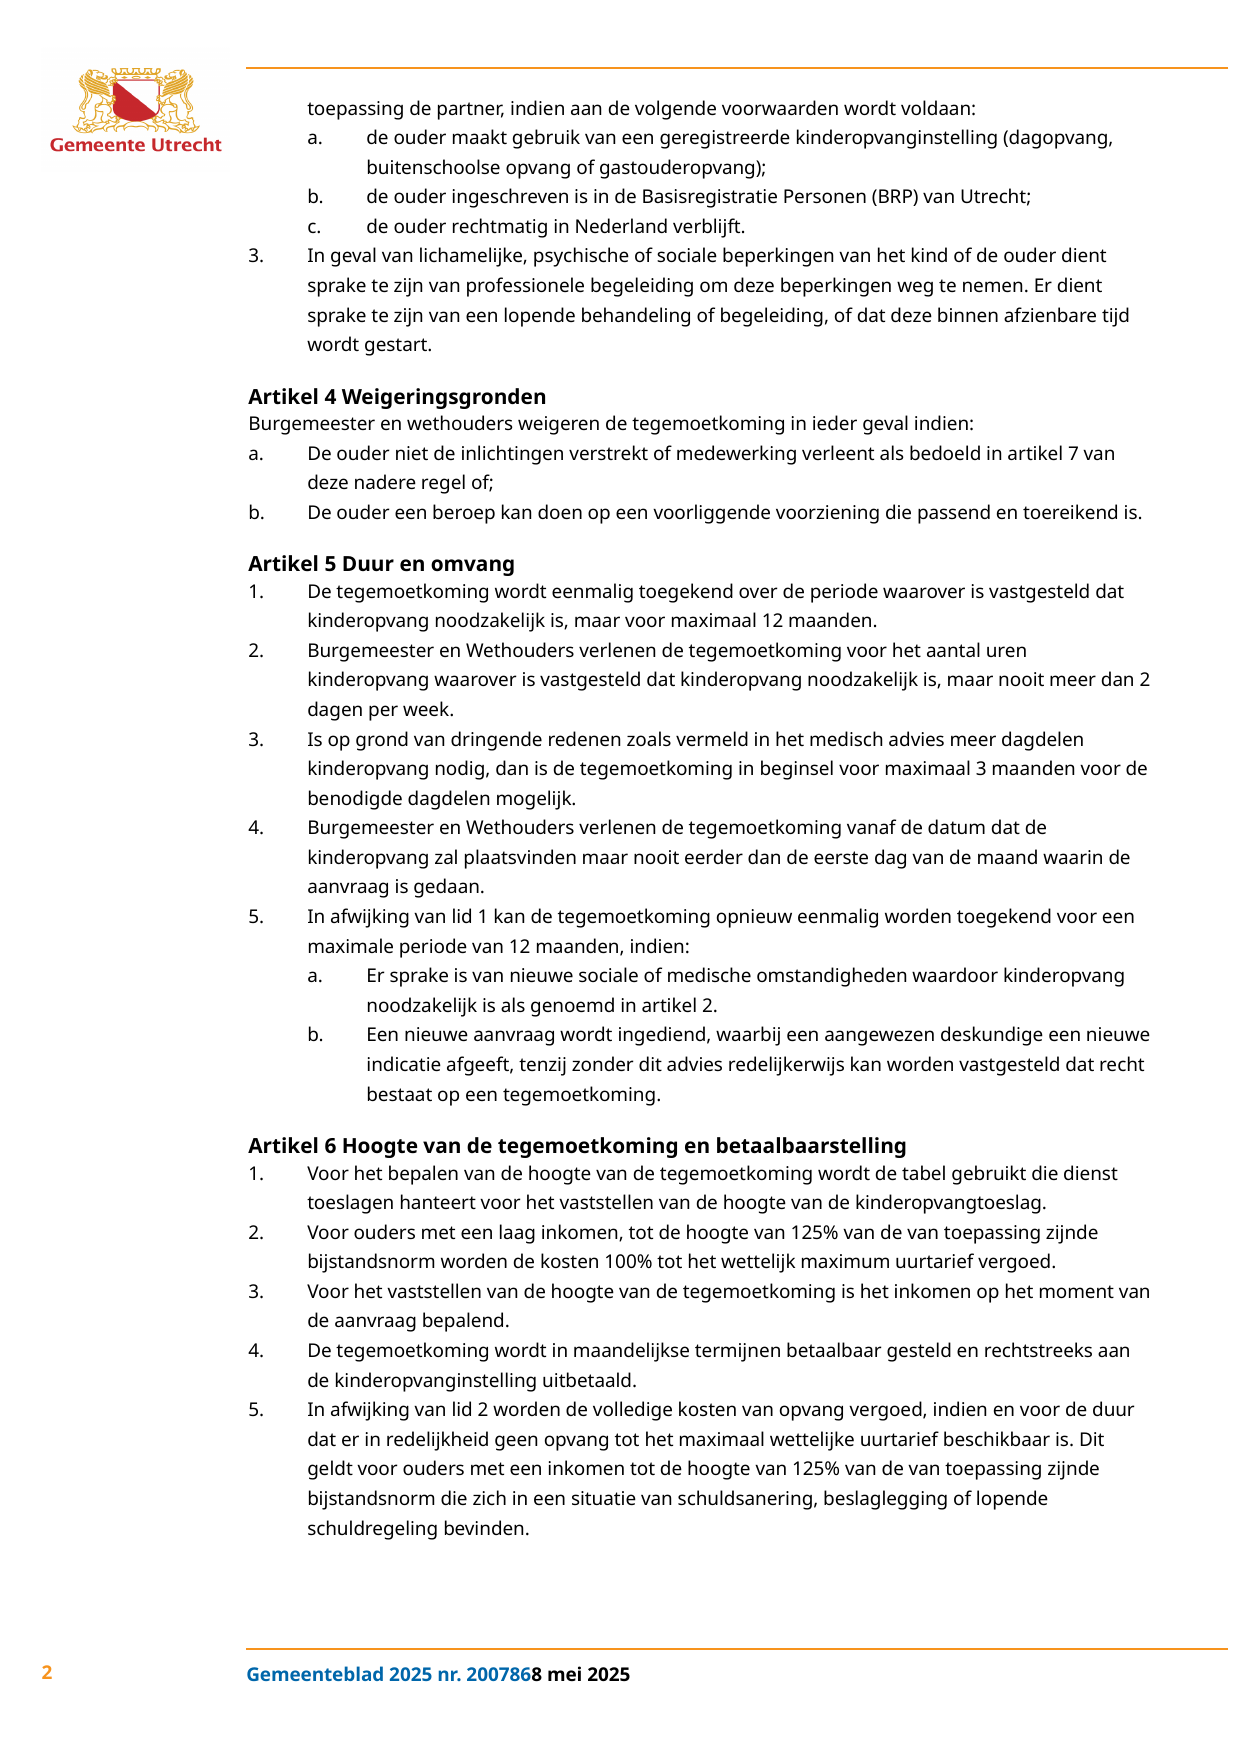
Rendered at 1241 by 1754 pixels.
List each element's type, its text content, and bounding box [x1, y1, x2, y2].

list In geval van lichamelijke, psychische of sociale beperkingen van het kind of de ouder dient sprake te zijn van professionele begeleiding om deze beperkingen weg te nemen. Er dient sprake te zijn van een lopende behandeling of begeleiding, of dat deze binnen afzienbare tijd wordt gestart. [248, 243, 1152, 357]
list Burgemeester en Wethouders verlenen de tegemoetkoming vanaf de datum dat de kinderopvang zal plaatsvinden maar nooit eerder dan de eerste dag van de maand waarin de aanvraag is gedaan. [248, 814, 1152, 899]
list Is op grond van dringende redenen zoals vermeld in het medisch advies meer dagdelen kinderopvang nodig, dan is de tegemoetkoming in beginsel voor maximaal 3 maanden voor de benodigde dagdelen mogelijk. [248, 726, 1152, 811]
list Voor het bepalen van de hoogte van de tegemoetkoming wordt de tabel gebruikt die dienst toeslagen hanteert voor het vaststellen van de hoogte van de kinderopvangtoeslag. [248, 1160, 1152, 1215]
list de ouder ingeschreven is in de Basisregistratie Personen (BRP) van Utrecht; [307, 183, 1152, 209]
list In afwijking van lid 2 worden de volledige kosten van opvang vergoed, indien en voor de duur dat er in redelijkheid geen opvang tot het maximaal wettelijke uurtarief beschikbaar is. Dit geldt voor ouders met een inkomen tot de hoogte van 125% van de van toepassing zijnde bijstandsnorm die zich in een situatie van schuldsanering, beslaglegging of lopende schuldregeling bevinden. [248, 1396, 1152, 1540]
list In afwijking van lid 1 kan de tegemoetkoming opnieuw eenmalig worden toegekend voor een maximale periode van 12 maanden, indien: [248, 903, 1152, 959]
text Burgemeester en wethouders weigeren de tegemoetkoming in ieder geval indien: [248, 410, 1152, 436]
picture [41, 47, 231, 172]
text Artikel 5 Duur en omvang [248, 549, 1152, 578]
text Artikel 4 Weigeringsgronden [248, 382, 1152, 410]
list De ouder niet de inlichtingen verstrekt of medewerking verleent als bedoeld in artikel 7 van deze nadere regel of; [248, 440, 1152, 495]
list Voor ouders met een laag inkomen, tot de hoogte van 125% van de van toepassing zijnde bijstandsnorm worden de kosten 100% tot het wettelijk maximum uurtarief vergoed. [248, 1219, 1152, 1274]
text Artikel 6 Hoogte van de tegemoetkoming en betaalbaarstelling [248, 1131, 1152, 1160]
list Een nieuwe aanvraag wordt ingediend, waarbij een aangewezen deskundige een nieuwe indicatie afgeeft, tenzij zonder dit advies redelijkerwijs kan worden vastgesteld dat recht bestaat op een tegemoetkoming. [307, 1022, 1152, 1107]
list toepassing de partner, indien aan de volgende voorwaarden wordt voldaan: [248, 95, 1152, 121]
list De ouder een beroep kan doen op een voorliggende voorziening die passend en toereikend is. [248, 499, 1152, 525]
list De tegemoetkoming wordt in maandelijkse termijnen betaalbaar gesteld en rechtstreeks aan de kinderopvanginstelling uitbetaald. [248, 1337, 1152, 1392]
list de ouder maakt gebruik van een geregistreerde kinderopvanginstelling (dagopvang, buitenschoolse opvang of gastouderopvang); [307, 124, 1152, 180]
list De tegemoetkoming wordt eenmalig toegekend over de periode waarover is vastgesteld dat kinderopvang noodzakelijk is, maar voor maximaal 12 maanden. [248, 578, 1152, 633]
list Burgemeester en Wethouders verlenen de tegemoetkoming voor het aantal uren kinderopvang waarover is vastgesteld dat kinderopvang noodzakelijk is, maar nooit meer dan 2 dagen per week. [248, 637, 1152, 722]
list Voor het vaststellen van de hoogte van de tegemoetkoming is het inkomen op het moment van de aanvraag bepalend. [248, 1278, 1152, 1333]
list Er sprake is van nieuwe sociale of medische omstandigheden waardoor kinderopvang noodzakelijk is als genoemd in artikel 2. [307, 962, 1152, 1018]
list de ouder rechtmatig in Nederland verblijft. [307, 213, 1152, 239]
